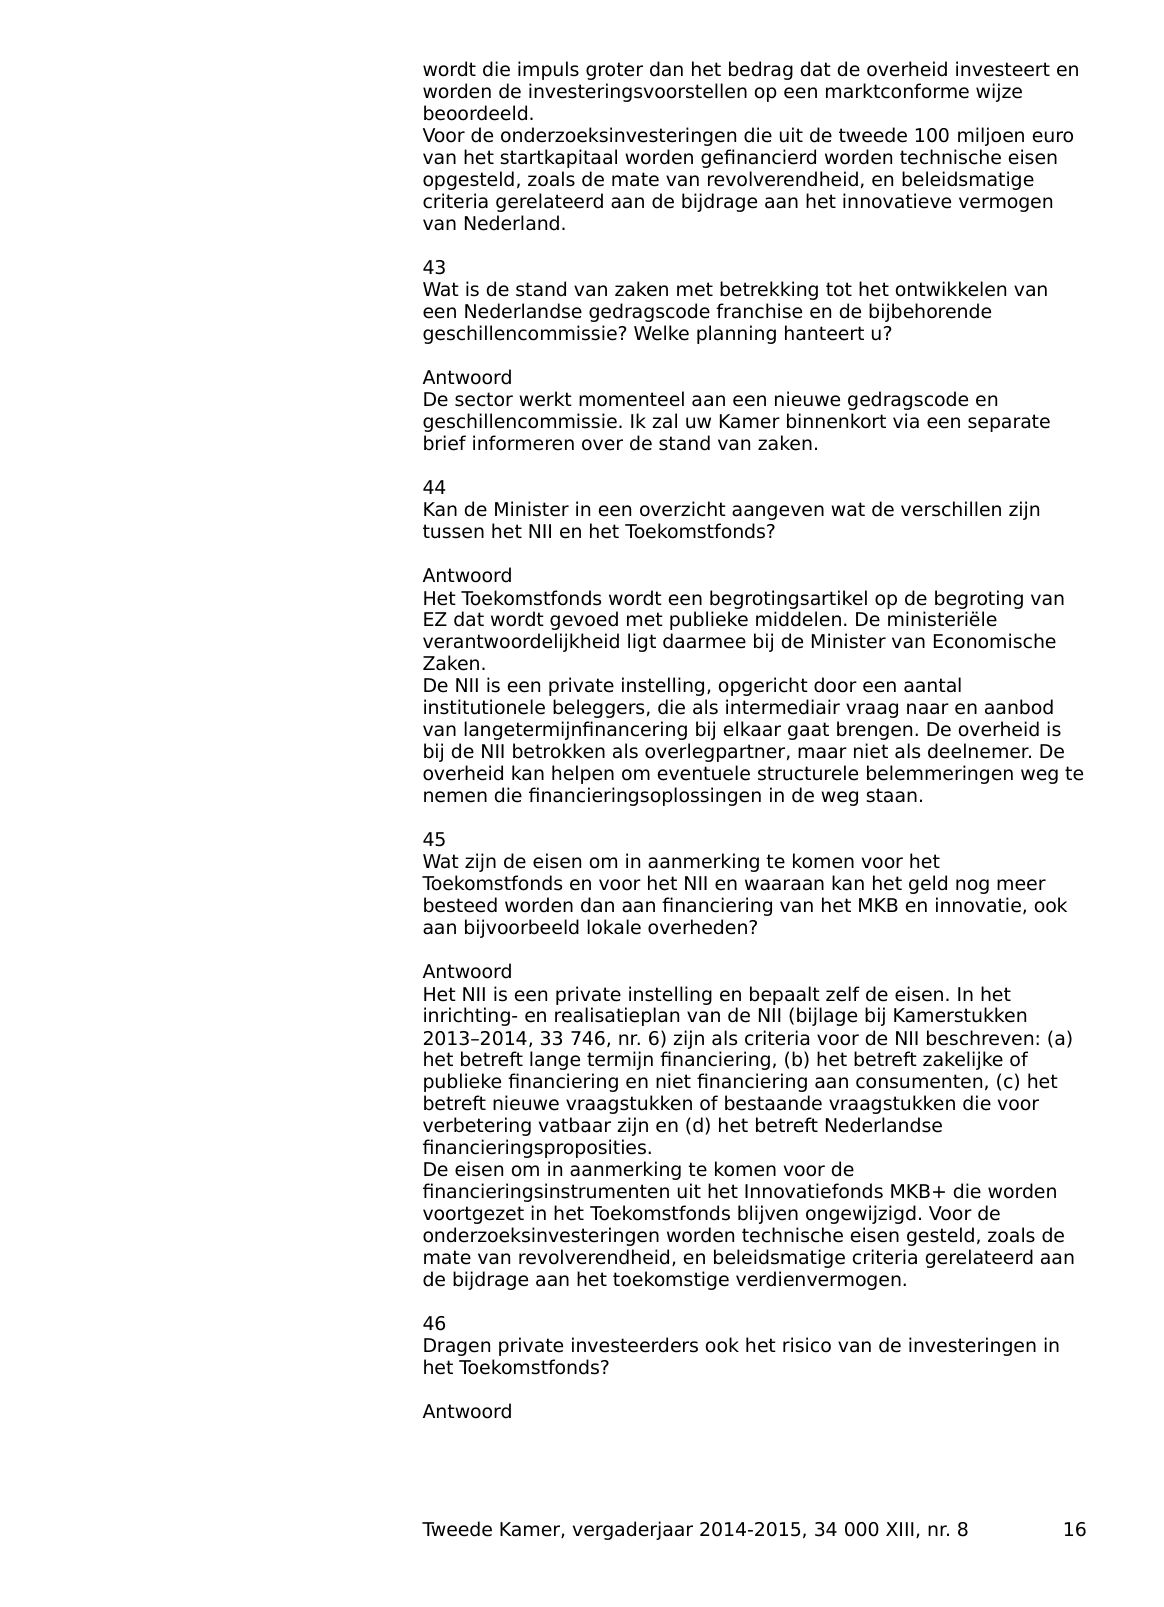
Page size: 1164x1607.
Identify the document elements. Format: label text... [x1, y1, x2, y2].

text Wat is de stand van zaken met betrekking tot het ontwikkelen van een Nederlandse gedragscode franchise en de bijbehorende geschillencommissie? Welke planning hanteert u? [422, 279, 1087, 345]
text Antwoord [422, 367, 1087, 389]
text De eisen om in aanmerking te komen voor de financieringsinstrumenten uit het Innovatiefonds MKB+ die worden voortgezet in het Toekomstfonds blijven ongewijzigd. Voor de onderzoeksinvesteringen worden technische eisen gesteld, zoals de mate van revolverendheid, en beleidsmatige criteria gerelateerd aan de bijdrage aan het toekomstige verdienvermogen. [422, 1159, 1087, 1291]
text 45 [422, 829, 1087, 851]
text Antwoord [422, 961, 1087, 983]
text Antwoord [422, 565, 1087, 587]
text Dragen private investeerders ook het risico van de investeringen in het Toekomstfonds? [422, 1335, 1087, 1379]
text De NII is een private instelling, opgericht door een aantal institutionele beleggers, die als intermediair vraag naar en aanbod van langetermijnfinancering bij elkaar gaat brengen. De overheid is bij de NII betrokken als overlegpartner, maar niet als deelnemer. De overheid kan helpen om eventuele structurele belemmeringen weg te nemen die financieringsoplossingen in de weg staan. [422, 675, 1087, 807]
text Het Toekomstfonds wordt een begrotingsartikel op de begroting van EZ dat wordt gevoed met publieke middelen. De ministeriële verantwoordelijkheid ligt daarmee bij de Minister van Economische Zaken. [422, 587, 1087, 675]
text 44 [422, 477, 1087, 499]
text Kan de Minister in een overzicht aangeven wat de verschillen zijn tussen het NII en het Toekomstfonds? [422, 499, 1087, 543]
text Het NII is een private instelling en bepaalt zelf de eisen. In het inrichting- en realisatieplan van de NII (bijlage bij Kamerstukken 2013–2014, 33 746, nr. 6) zijn als criteria voor de NII beschreven: (a) het betreft lange termijn financiering, (b) het betreft zakelijke of publieke financiering en niet financiering aan consumenten, (c) het betreft nieuwe vraagstukken of bestaande vraagstukken die voor verbetering vatbaar zijn en (d) het betreft Nederlandse financieringsproposities. [422, 983, 1087, 1159]
text Voor de onderzoeksinvesteringen die uit de tweede 100 miljoen euro van het startkapitaal worden gefinancierd worden technische eisen opgesteld, zoals de mate van revolverendheid, en beleidsmatige criteria gerelateerd aan de bijdrage aan het innovatieve vermogen van Nederland. [422, 125, 1087, 235]
text 46 [422, 1313, 1087, 1335]
text Antwoord [422, 1401, 1087, 1423]
text De sector werkt momenteel aan een nieuwe gedragscode en geschillencommissie. Ik zal uw Kamer binnenkort via een separate brief informeren over de stand van zaken. [422, 389, 1087, 455]
text Wat zijn de eisen om in aanmerking te komen voor het Toekomstfonds en voor het NII en waaraan kan het geld nog meer besteed worden dan aan financiering van het MKB en innovatie, ook aan bijvoorbeeld lokale overheden? [422, 851, 1087, 939]
text wordt die impuls groter dan het bedrag dat de overheid investeert en worden de investeringsvoorstellen op een marktconforme wijze beoordeeld. [422, 59, 1087, 125]
text 43 [422, 257, 1087, 279]
